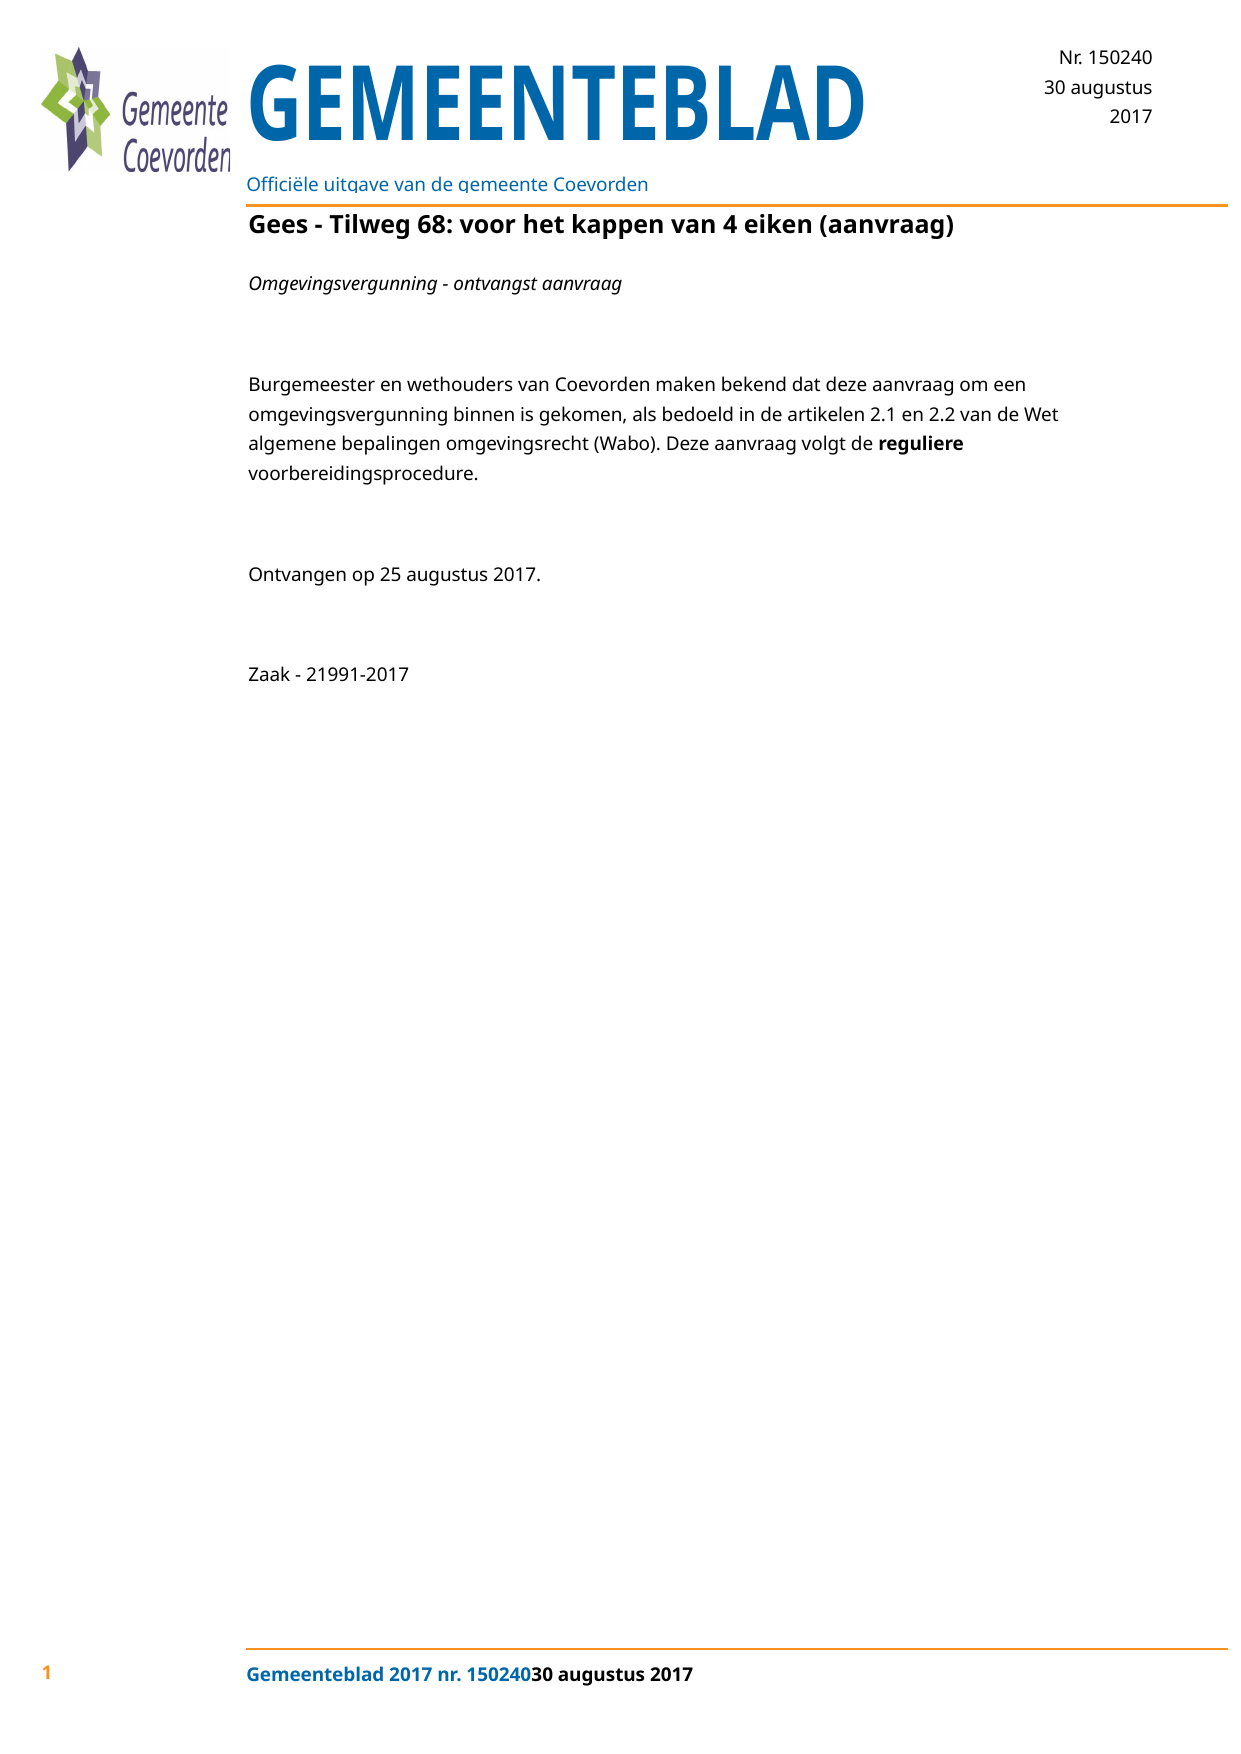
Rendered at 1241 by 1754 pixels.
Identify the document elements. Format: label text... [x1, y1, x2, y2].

text Gees - Tilweg 68: voor het kappen van 4 eiken (aanvraag) [248, 207, 1152, 241]
text Burgemeester en wethouders van Coevorden maken bekend dat deze aanvraag om een omgevingsvergunning binnen is gekomen, als bedoeld in de artikelen 2.1 en 2.2 van de Wet algemene bepalingen omgevingsrecht (Wabo). Deze aanvraag volgt de reguliere voorbereidingsprocedure. [248, 371, 1152, 486]
text Ontvangen op 25 augustus 2017. [248, 561, 1152, 586]
text Zaak - 21991-2017 [248, 662, 1152, 687]
picture [41, 47, 231, 172]
text Omgevingsvergunning - ontvangst aanvraag [248, 270, 1152, 296]
